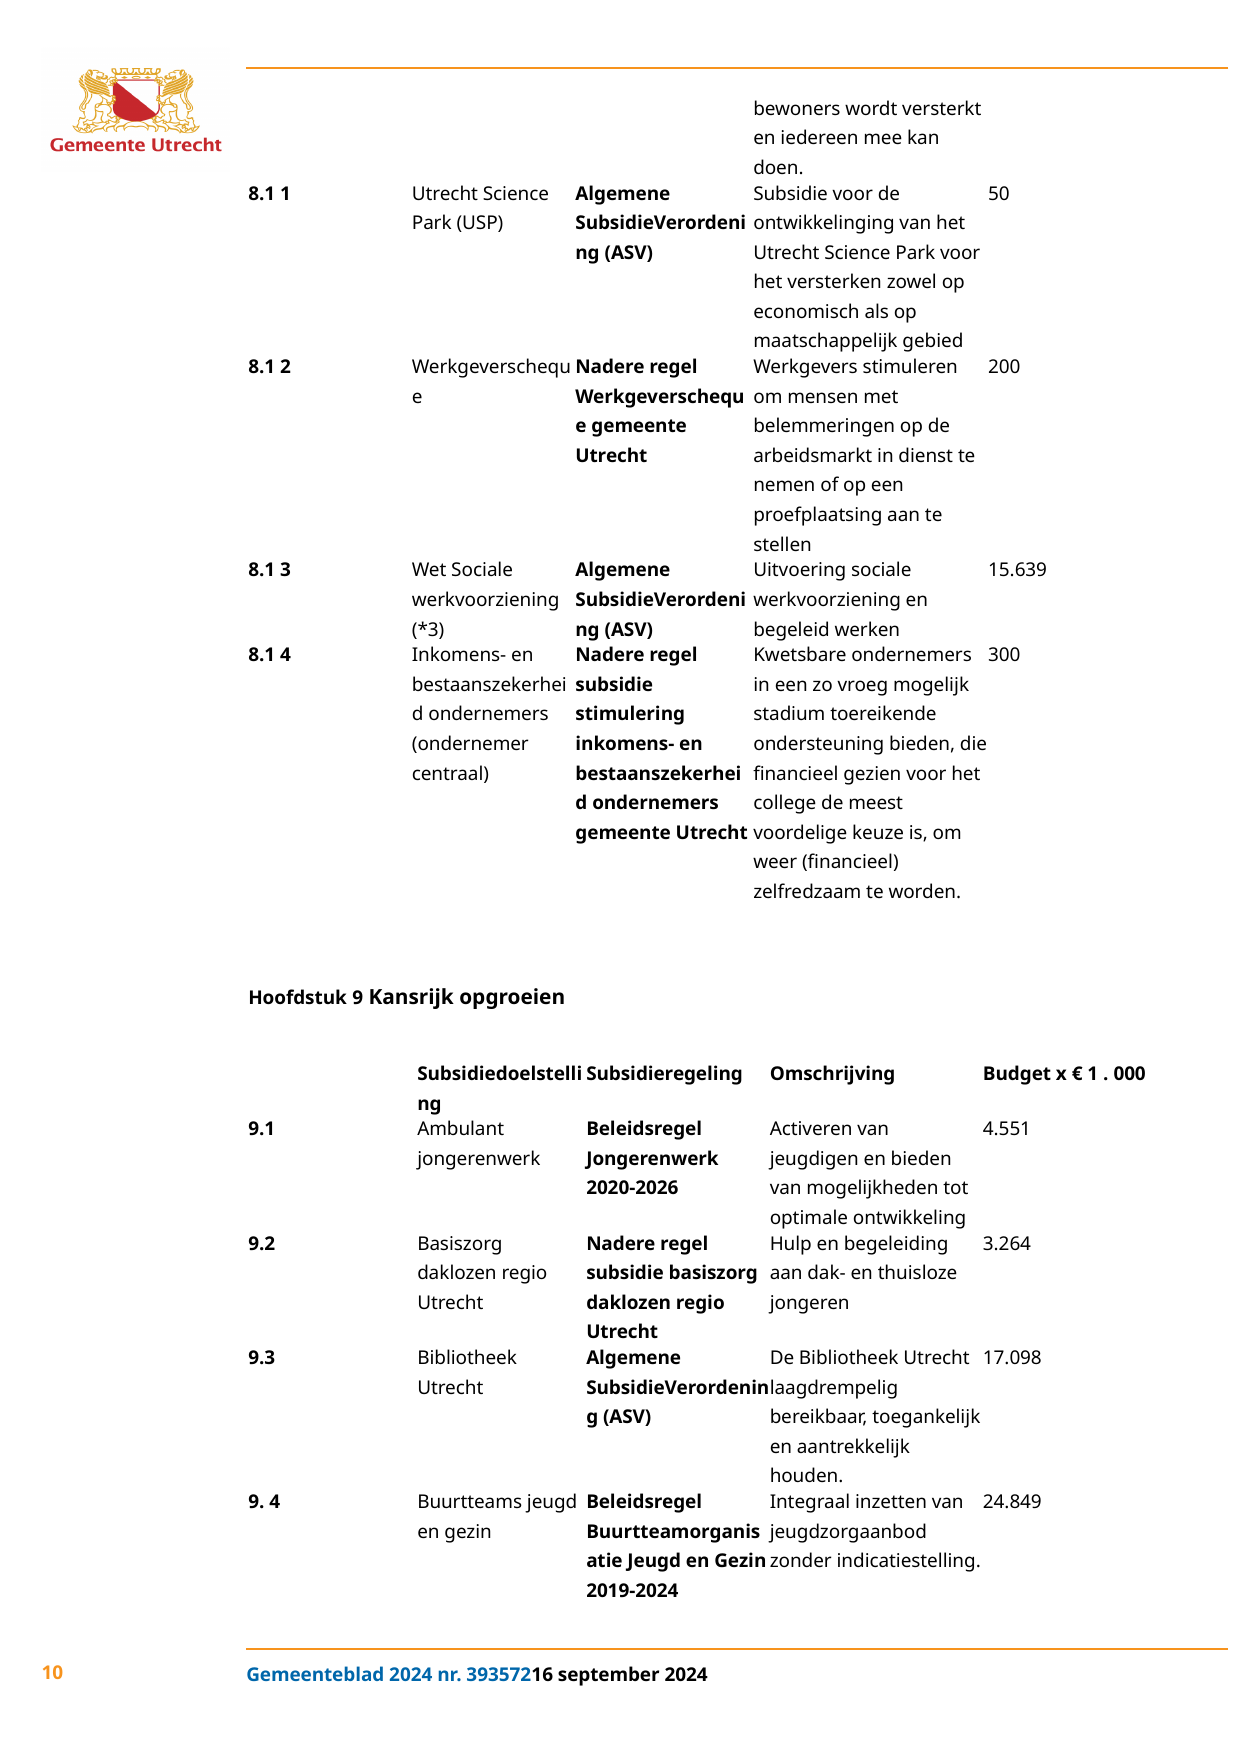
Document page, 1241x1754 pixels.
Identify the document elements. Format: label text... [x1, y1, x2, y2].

table_cell 8.1 1 [248, 180, 412, 353]
table_cell 300 [988, 641, 1152, 904]
table_cell Ambulant jongerenwerk [417, 1115, 586, 1230]
table_cell 200 [988, 353, 1152, 557]
table_cell Nadere regel subsidie basiszorg daklozen regio Utrecht [586, 1230, 769, 1344]
table_cell Beleidsregel Buurtteamorganisatie Jeugd en Gezin 2019-2024 [586, 1489, 769, 1603]
table_cell 8.1 3 [248, 557, 412, 641]
table_cell Basiszorg daklozen regio Utrecht [417, 1230, 586, 1344]
table_cell Werkgevers stimuleren om mensen met belemmeringen op de arbeidsmarkt in dienst te nemen of op een proefplaatsing aan te stellen [753, 353, 988, 557]
table_cell [575, 95, 753, 180]
table_cell Kwetsbare ondernemers in een zo vroeg mogelijk stadium toereikende ondersteuning bieden, die financieel gezien voor het college de meest voordelige keuze is, om weer (financieel) zelfredzaam te worden. [753, 641, 988, 904]
table_cell Algemene SubsidieVerordening (ASV) [586, 1344, 769, 1488]
table_cell Uitvoering sociale werkvoorziening en begeleid werken [753, 557, 988, 641]
table_cell Bibliotheek Utrecht [417, 1344, 586, 1488]
table_cell 9.3 [248, 1344, 417, 1488]
table_cell Nadere regel subsidie stimulering inkomens- en bestaanszekerheid ondernemers gemeente Utrecht [575, 641, 753, 904]
table_cell Activeren van jeugdigen en bieden van mogelijkheden tot optimale ontwikkeling [770, 1115, 983, 1230]
table_cell 9.2 [248, 1230, 417, 1344]
table_cell Beleidsregel Jongerenwerk 2020-2026 [586, 1115, 769, 1230]
table_header Omschrijving [770, 1060, 983, 1115]
table_cell Algemene SubsidieVerordening (ASV) [575, 180, 753, 353]
table_cell Werkgeverscheque [412, 353, 575, 557]
text Hoofdstuk 9 Kansrijk opgroeien [248, 982, 1152, 1011]
table_cell De Bibliotheek Utrecht laagdrempelig bereikbaar, toegankelijk en aantrekkelijk houden. [770, 1344, 983, 1488]
table_cell 9. 4 [248, 1489, 417, 1603]
table_cell Algemene SubsidieVerordening (ASV) [575, 557, 753, 641]
table_header [248, 1060, 417, 1115]
table_cell Inkomens- en bestaanszekerheid ondernemers (ondernemer centraal) [412, 641, 575, 904]
table_cell Utrecht Science Park (USP) [412, 180, 575, 353]
table_cell Hulp en begeleiding aan dak- en thuisloze jongeren [770, 1230, 983, 1344]
table_cell Nadere regel Werkgeverscheque gemeente Utrecht [575, 353, 753, 557]
table_cell 4.551 [983, 1115, 1152, 1230]
table_cell 24.849 [983, 1489, 1152, 1603]
table_cell 8.1 2 [248, 353, 412, 557]
table_cell Buurtteams jeugd en gezin [417, 1489, 586, 1603]
table_cell Subsidie voor de ontwikkelinging van het Utrecht Science Park voor het versterken zowel op economisch als op maatschappelijk gebied [753, 180, 988, 353]
table_cell Integraal inzetten van jeugdzorgaanbod zonder indicatiestelling. [770, 1489, 983, 1603]
table_cell 50 [988, 180, 1152, 353]
table_cell 15.639 [988, 557, 1152, 641]
table_header Subsidiedoelstelling [417, 1060, 586, 1115]
table_cell Wet Sociale werkvoorziening (*3) [412, 557, 575, 641]
table_cell 9.1 [248, 1115, 417, 1230]
table_cell 17.098 [983, 1344, 1152, 1488]
picture [41, 47, 231, 172]
table_header Budget x € 1 . 000 [983, 1060, 1152, 1115]
table_cell bewoners wordt versterkt en iedereen mee kan doen. [753, 95, 988, 180]
table_cell [988, 95, 1152, 180]
table_cell [412, 95, 575, 180]
table_cell 8.1 4 [248, 641, 412, 904]
table_cell 3.264 [983, 1230, 1152, 1344]
table_header Subsidieregeling [586, 1060, 769, 1115]
table_cell [248, 95, 412, 180]
